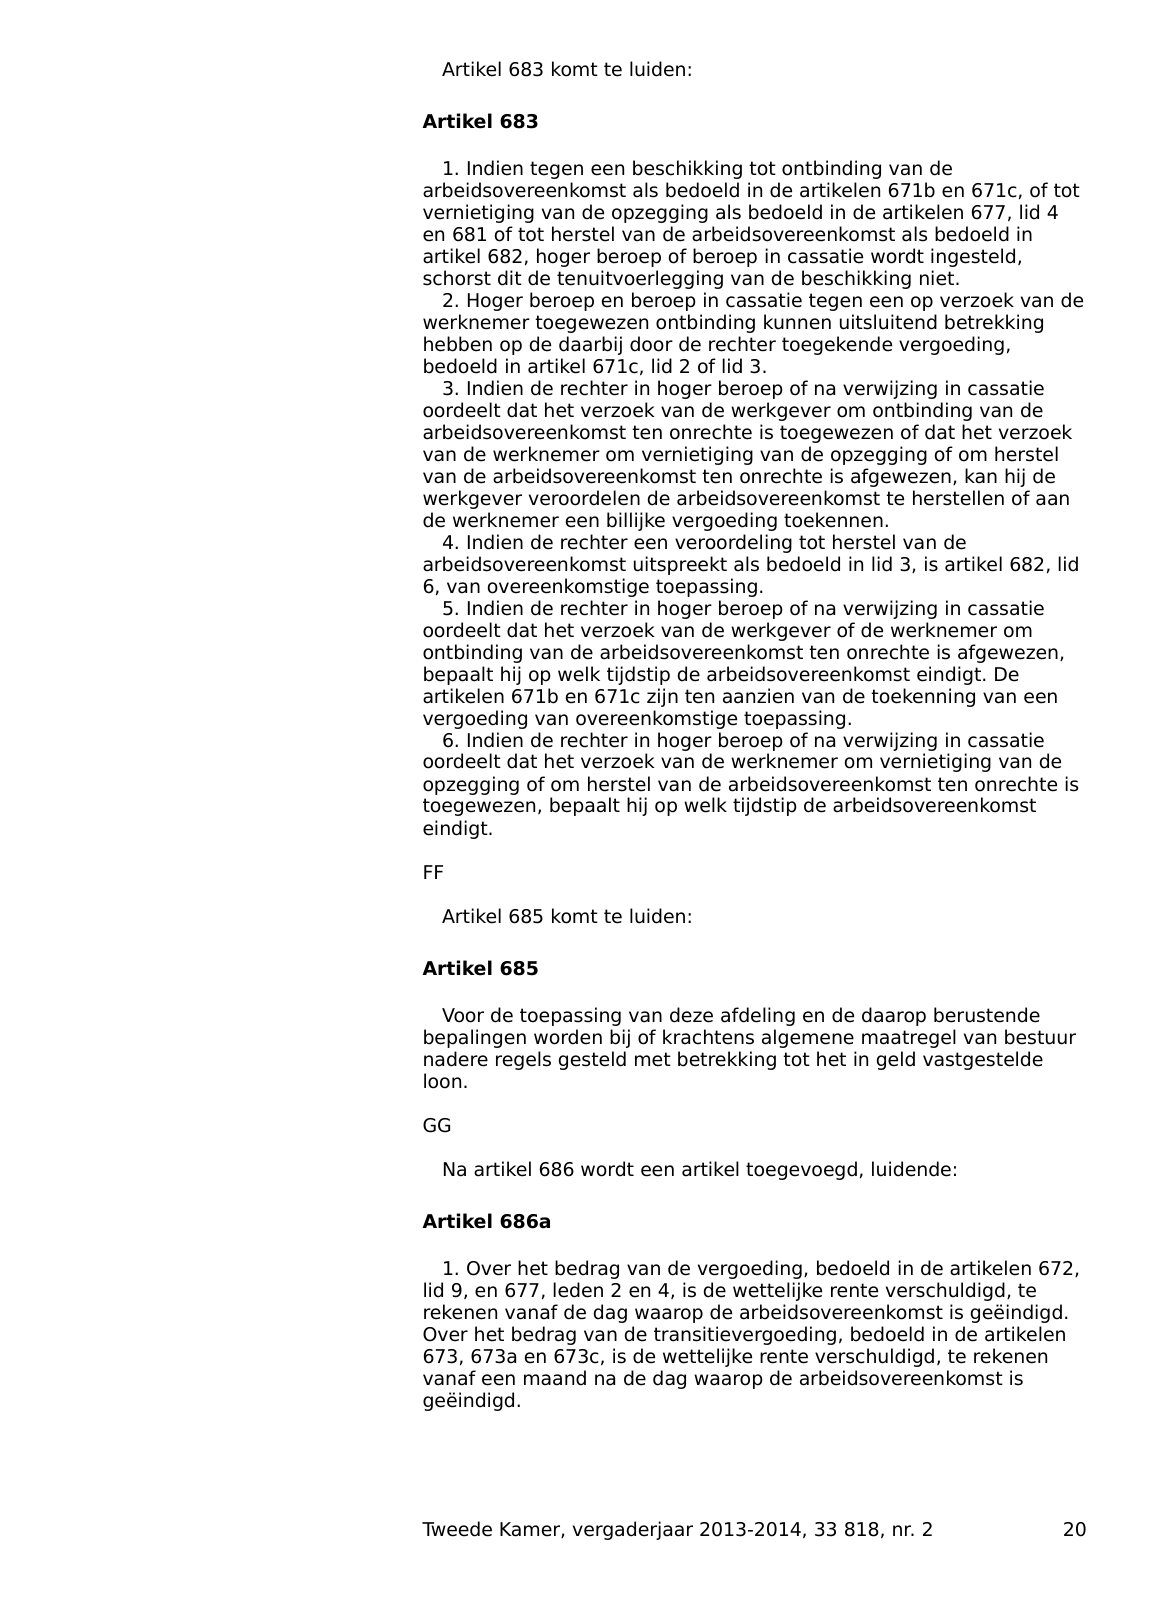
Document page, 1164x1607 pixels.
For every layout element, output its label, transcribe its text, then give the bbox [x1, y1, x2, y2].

text Na artikel 686 wordt een artikel toegevoegd, luidende: [422, 1159, 1087, 1181]
text Artikel 683 komt te luiden: [422, 59, 1087, 81]
subtitle Artikel 686a [422, 1211, 1087, 1233]
text 2. Hoger beroep en beroep in cassatie tegen een op verzoek van de werknemer toegewezen ontbinding kunnen uitsluitend betrekking hebben op de daarbij door de rechter toegekende vergoeding, bedoeld in artikel 671c, lid 2 of lid 3. [422, 290, 1087, 378]
text 4. Indien de rechter een veroordeling tot herstel van de arbeidsovereenkomst uitspreekt als bedoeld in lid 3, is artikel 682, lid 6, van overeenkomstige toepassing. [422, 532, 1087, 598]
text Artikel 685 komt te luiden: [422, 906, 1087, 928]
text 1. Over het bedrag van de vergoeding, bedoeld in de artikelen 672, lid 9, en 677, leden 2 en 4, is de wettelijke rente verschuldigd, te rekenen vanaf de dag waarop de arbeidsovereenkomst is geëindigd. Over het bedrag van de transitievergoeding, bedoeld in de artikelen 673, 673a en 673c, is de wettelijke rente verschuldigd, te rekenen vanaf een maand na de dag waarop de arbeidsovereenkomst is geëindigd. [422, 1258, 1087, 1412]
text Voor de toepassing van deze afdeling en de daarop berustende bepalingen worden bij of krachtens algemene maatregel van bestuur nadere regels gesteld met betrekking tot het in geld vastgestelde loon. [422, 1005, 1087, 1093]
text 6. Indien de rechter in hoger beroep of na verwijzing in cassatie oordeelt dat het verzoek van de werknemer om vernietiging van de opzegging of om herstel van de arbeidsovereenkomst ten onrechte is toegewezen, bepaalt hij op welk tijdstip de arbeidsovereenkomst eindigt. [422, 729, 1087, 839]
text 5. Indien de rechter in hoger beroep of na verwijzing in cassatie oordeelt dat het verzoek van de werkgever of de werknemer om ontbinding van de arbeidsovereenkomst ten onrechte is afgewezen, bepaalt hij op welk tijdstip de arbeidsovereenkomst eindigt. De artikelen 671b en 671c zijn ten aanzien van de toekenning van een vergoeding van overeenkomstige toepassing. [422, 598, 1087, 729]
subtitle Artikel 683 [422, 111, 1087, 133]
text FF [422, 862, 1087, 883]
subtitle Artikel 685 [422, 958, 1087, 980]
text 3. Indien de rechter in hoger beroep of na verwijzing in cassatie oordeelt dat het verzoek van de werkgever om ontbinding van de arbeidsovereenkomst ten onrechte is toegewezen of dat het verzoek van de werknemer om vernietiging van de opzegging of om herstel van de arbeidsovereenkomst ten onrechte is afgewezen, kan hij de werkgever veroordelen de arbeidsovereenkomst te herstellen of aan de werknemer een billijke vergoeding toekennen. [422, 378, 1087, 532]
text GG [422, 1115, 1087, 1137]
text 1. Indien tegen een beschikking tot ontbinding van de arbeidsovereenkomst als bedoeld in de artikelen 671b en 671c, of tot vernietiging van de opzegging als bedoeld in de artikelen 677, lid 4 en 681 of tot herstel van de arbeidsovereenkomst als bedoeld in artikel 682, hoger beroep of beroep in cassatie wordt ingesteld, schorst dit de tenuitvoerlegging van de beschikking niet. [422, 158, 1087, 290]
